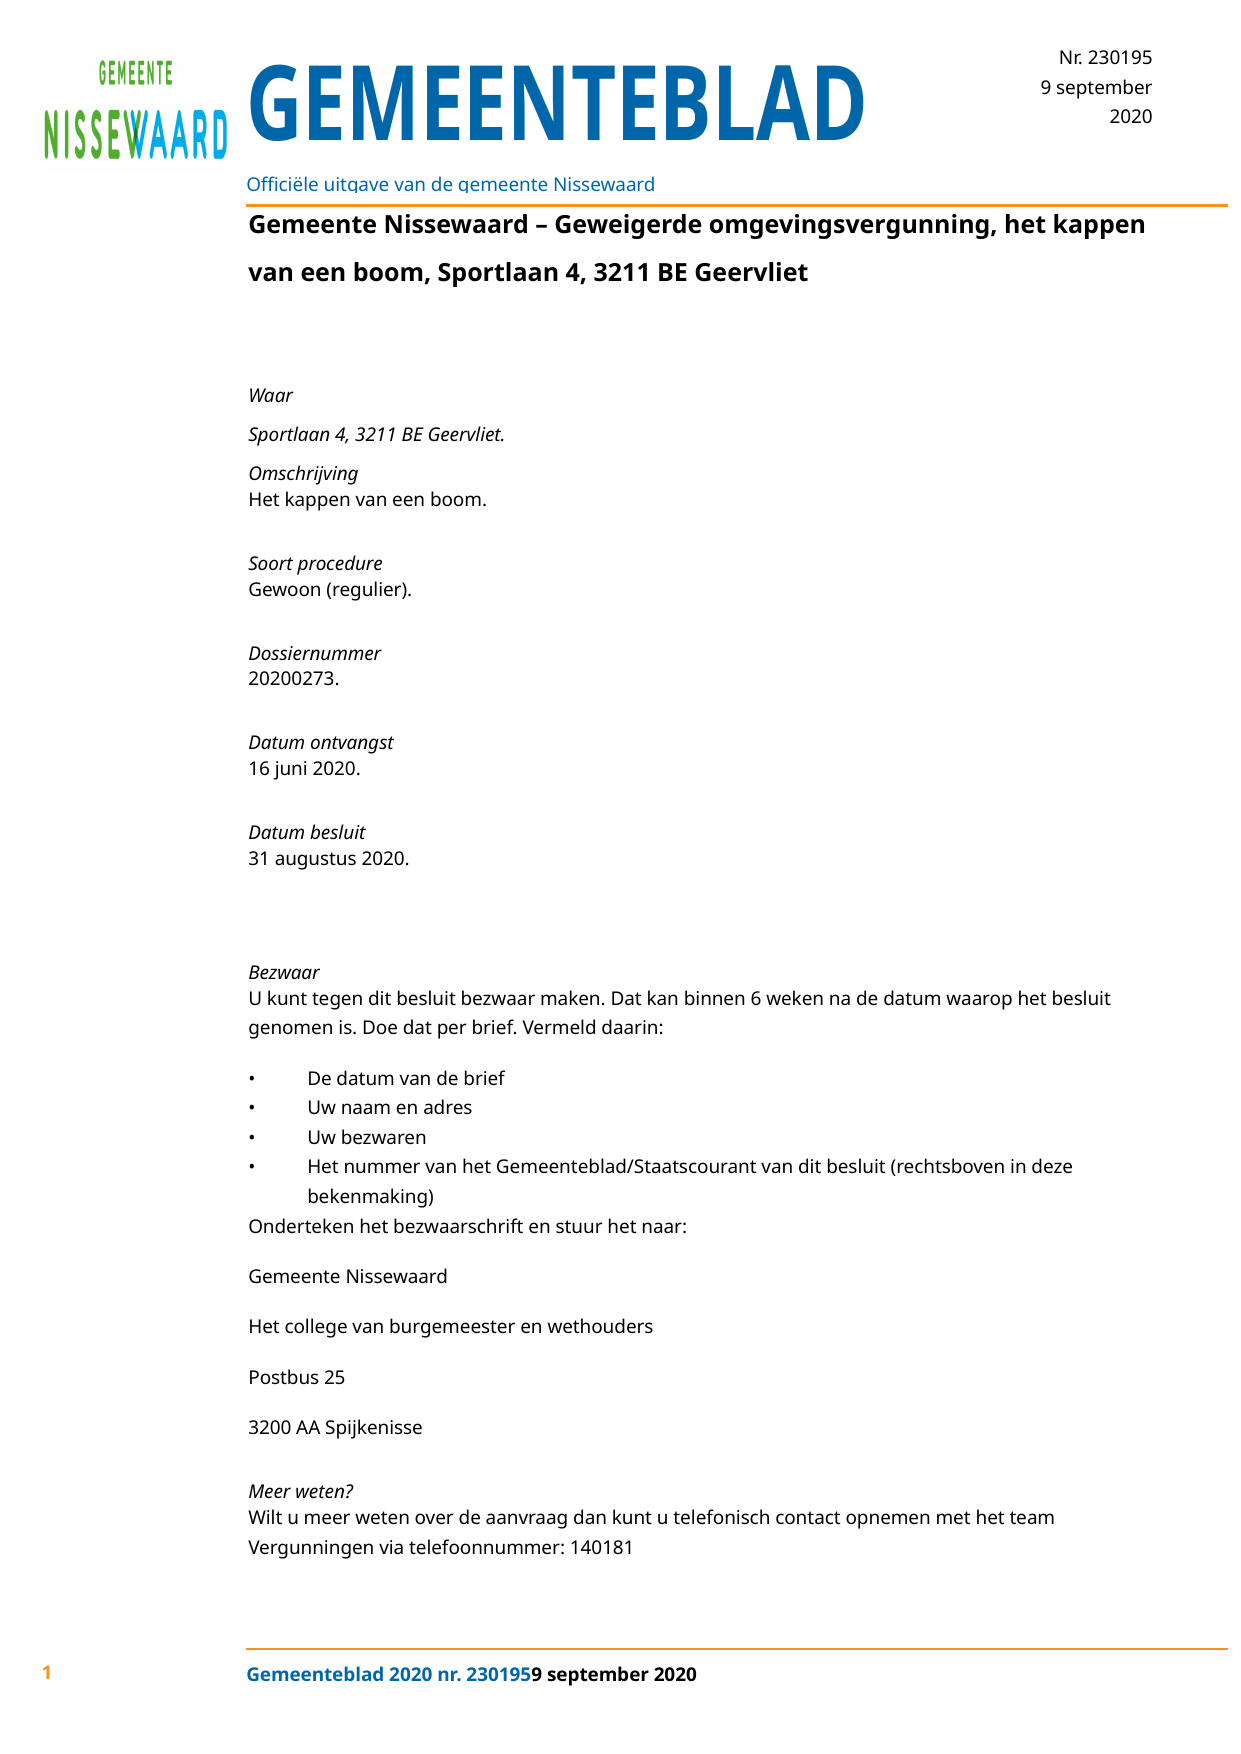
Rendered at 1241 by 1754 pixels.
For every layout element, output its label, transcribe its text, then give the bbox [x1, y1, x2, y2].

text Datum besluit [248, 819, 1152, 845]
text Onderteken het bezwaarschrift en stuur het naar: [248, 1213, 1152, 1239]
text Het college van burgemeester en wethouders [248, 1314, 1152, 1339]
text Wilt u meer weten over de aanvraag dan kunt u telefonisch contact opnemen met het team Vergunningen via telefoonnummer: 140181 [248, 1504, 1152, 1559]
list Uw bezwaren [248, 1124, 1152, 1150]
text U kunt tegen dit besluit bezwaar maken. Dat kan binnen 6 weken na de datum waarop het besluit genomen is. Doe dat per brief. Vermeld daarin: [248, 985, 1152, 1040]
list Het nummer van het Gemeenteblad/Staatscourant van dit besluit (rechtsboven in deze bekenmaking) [248, 1154, 1152, 1209]
text Datum ontvangst [248, 729, 1152, 755]
text 31 augustus 2020. [248, 845, 1152, 871]
text Waar [248, 382, 1152, 408]
text Gewoon (regulier). [248, 576, 1152, 602]
text Soort procedure [248, 550, 1152, 576]
text Dossiernummer [248, 640, 1152, 666]
text Gemeente Nissewaard – Geweigerde omgevingsvergunning, het kappen van een boom, Sportlaan 4, 3211 BE Geervliet [248, 207, 1152, 288]
text Postbus 25 [248, 1364, 1152, 1390]
text 3200 AA Spijkenisse [248, 1414, 1152, 1440]
text Bezwaar [248, 959, 1152, 985]
text Gemeente Nissewaard [248, 1263, 1152, 1289]
list De datum van de brief [248, 1065, 1152, 1091]
text Omschrijving [248, 460, 1152, 486]
text Meer weten? [248, 1478, 1152, 1504]
picture [41, 47, 231, 172]
text 16 juni 2020. [248, 755, 1152, 781]
text Het kappen van een boom. [248, 486, 1152, 512]
text 20200273. [248, 666, 1152, 691]
list Uw naam en adres [248, 1094, 1152, 1120]
text Sportlaan 4, 3211 BE Geervliet. [248, 421, 1152, 447]
